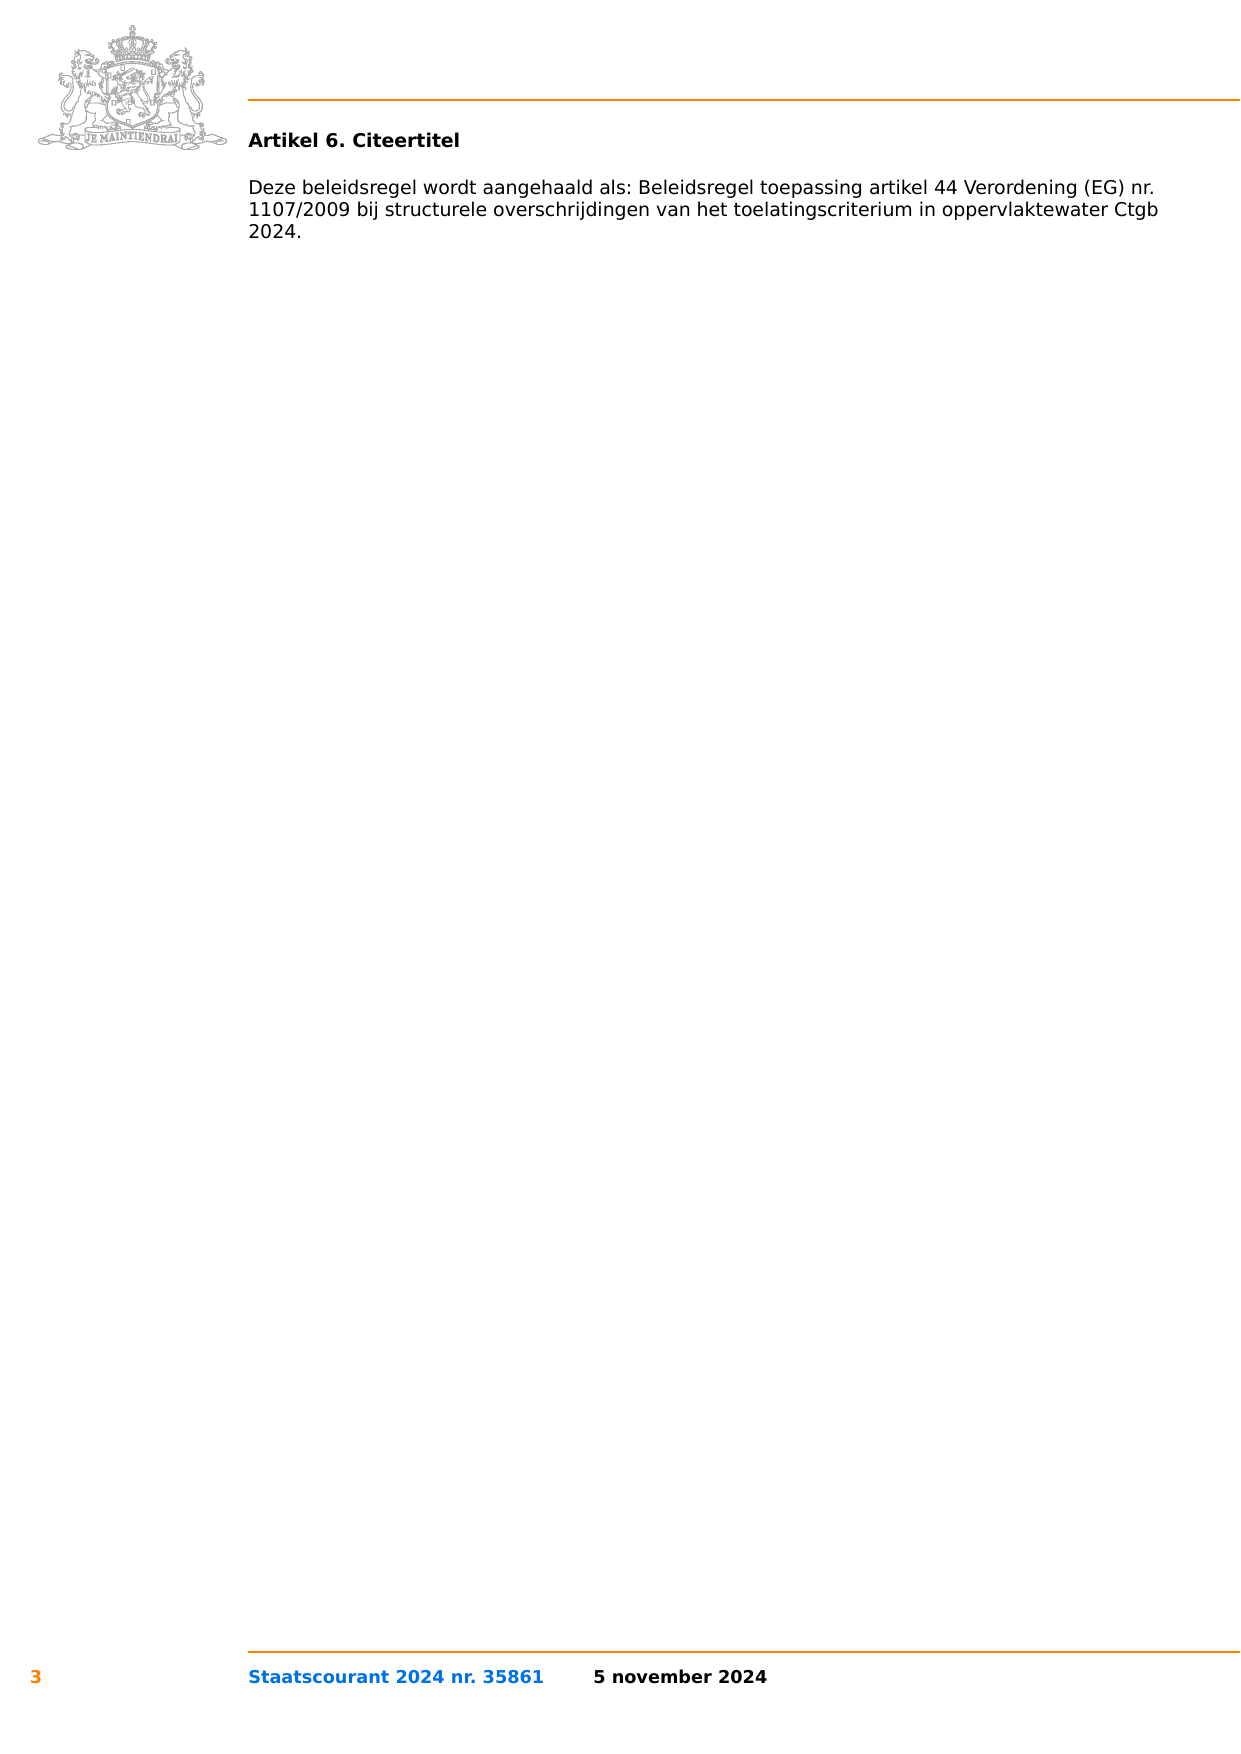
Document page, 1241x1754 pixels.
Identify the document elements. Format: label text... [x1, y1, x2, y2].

text Deze beleidsregel wordt aangehaald als: Beleidsregel toepassing artikel 44 Verordening (EG) nr. 1107/2009 bij structurele overschrijdingen van het toelatingscriterium in oppervlaktewater Ctgb 2024. [248, 177, 1163, 243]
subtitle Artikel 6. Citeertitel [248, 130, 1163, 152]
picture [38, 25, 227, 150]
